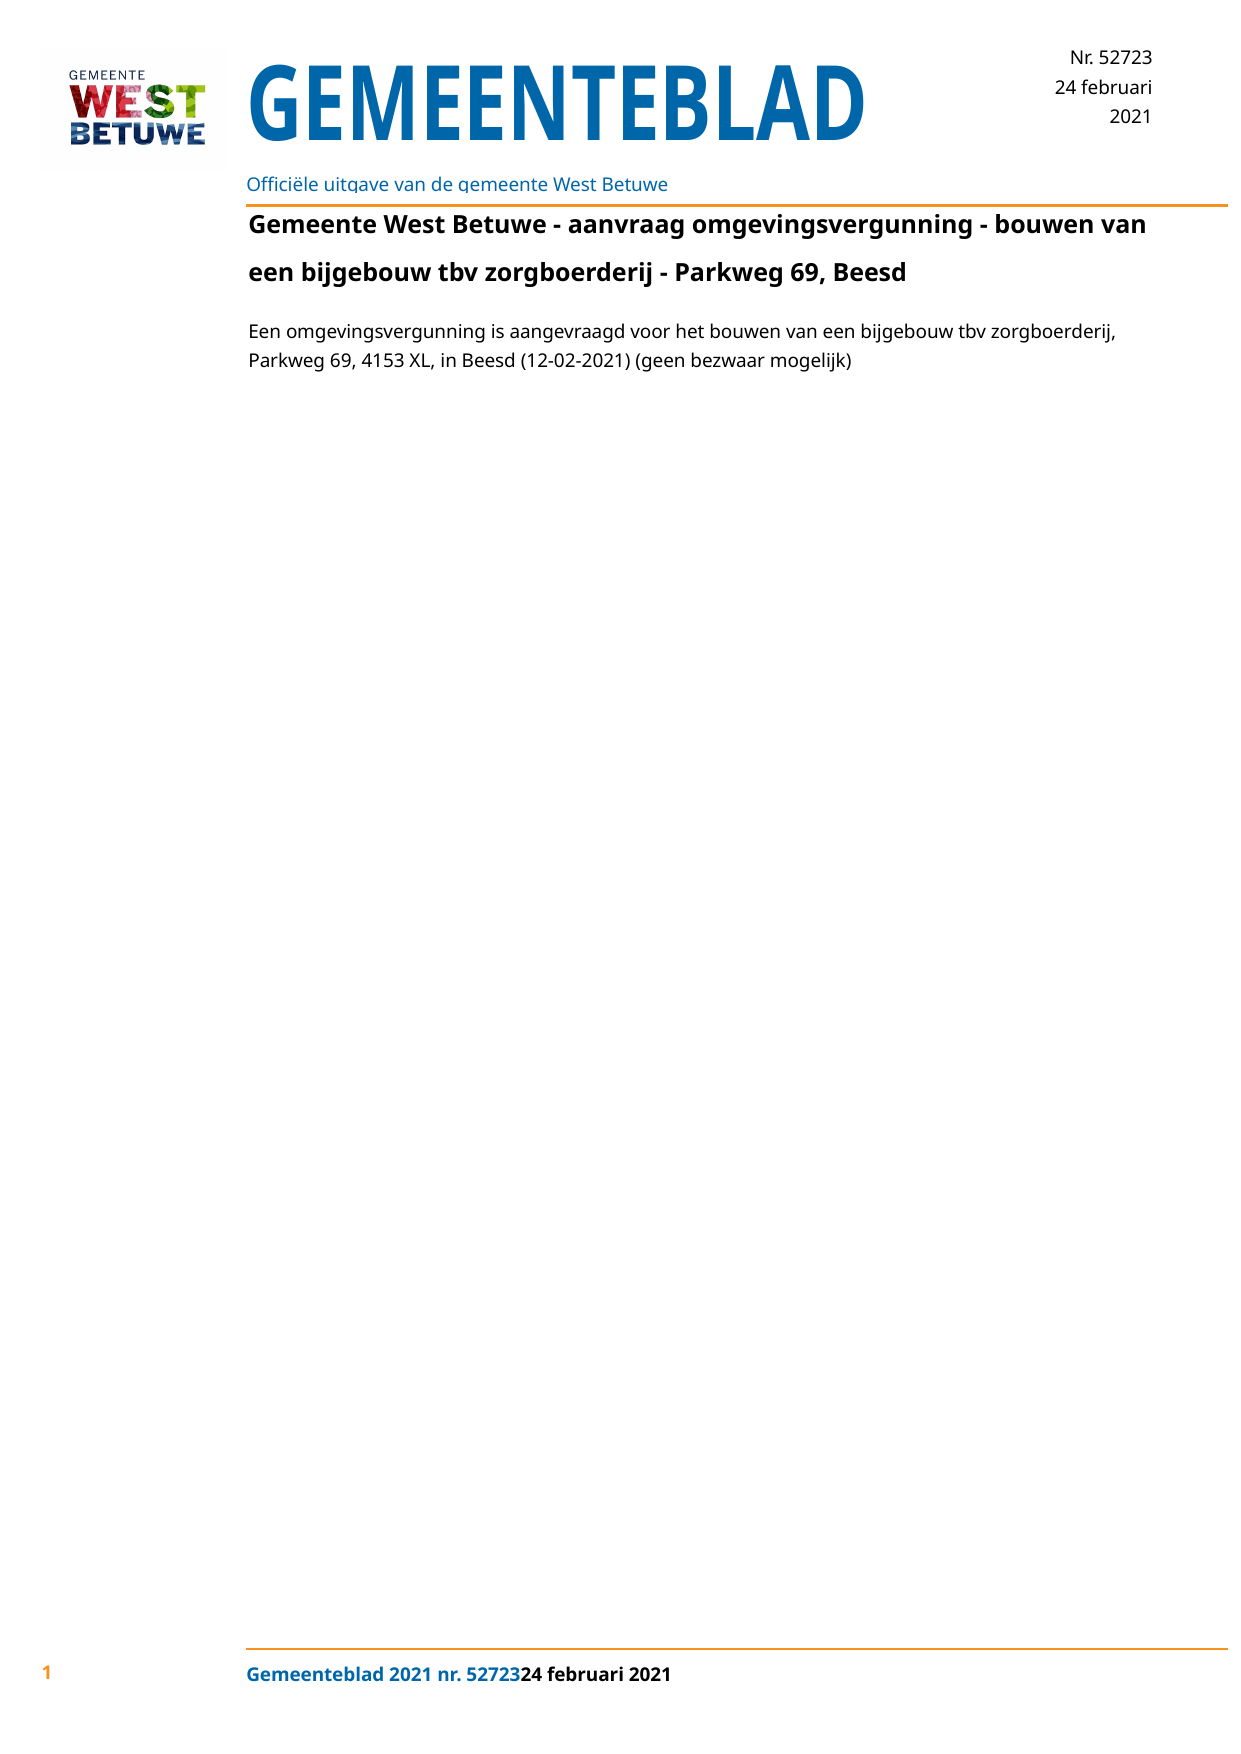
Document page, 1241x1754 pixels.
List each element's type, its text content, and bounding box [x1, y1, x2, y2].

picture [41, 47, 231, 172]
text Gemeente West Betuwe - aanvraag omgevingsvergunning - bouwen van een bijgebouw tbv zorgboerderij - Parkweg 69, Beesd [248, 207, 1152, 288]
text Een omgevingsvergunning is aangevraagd voor het bouwen van een bijgebouw tbv zorgboerderij, Parkweg 69, 4153 XL, in Beesd (12-02-2021) (geen bezwaar mogelijk) [248, 318, 1152, 373]
